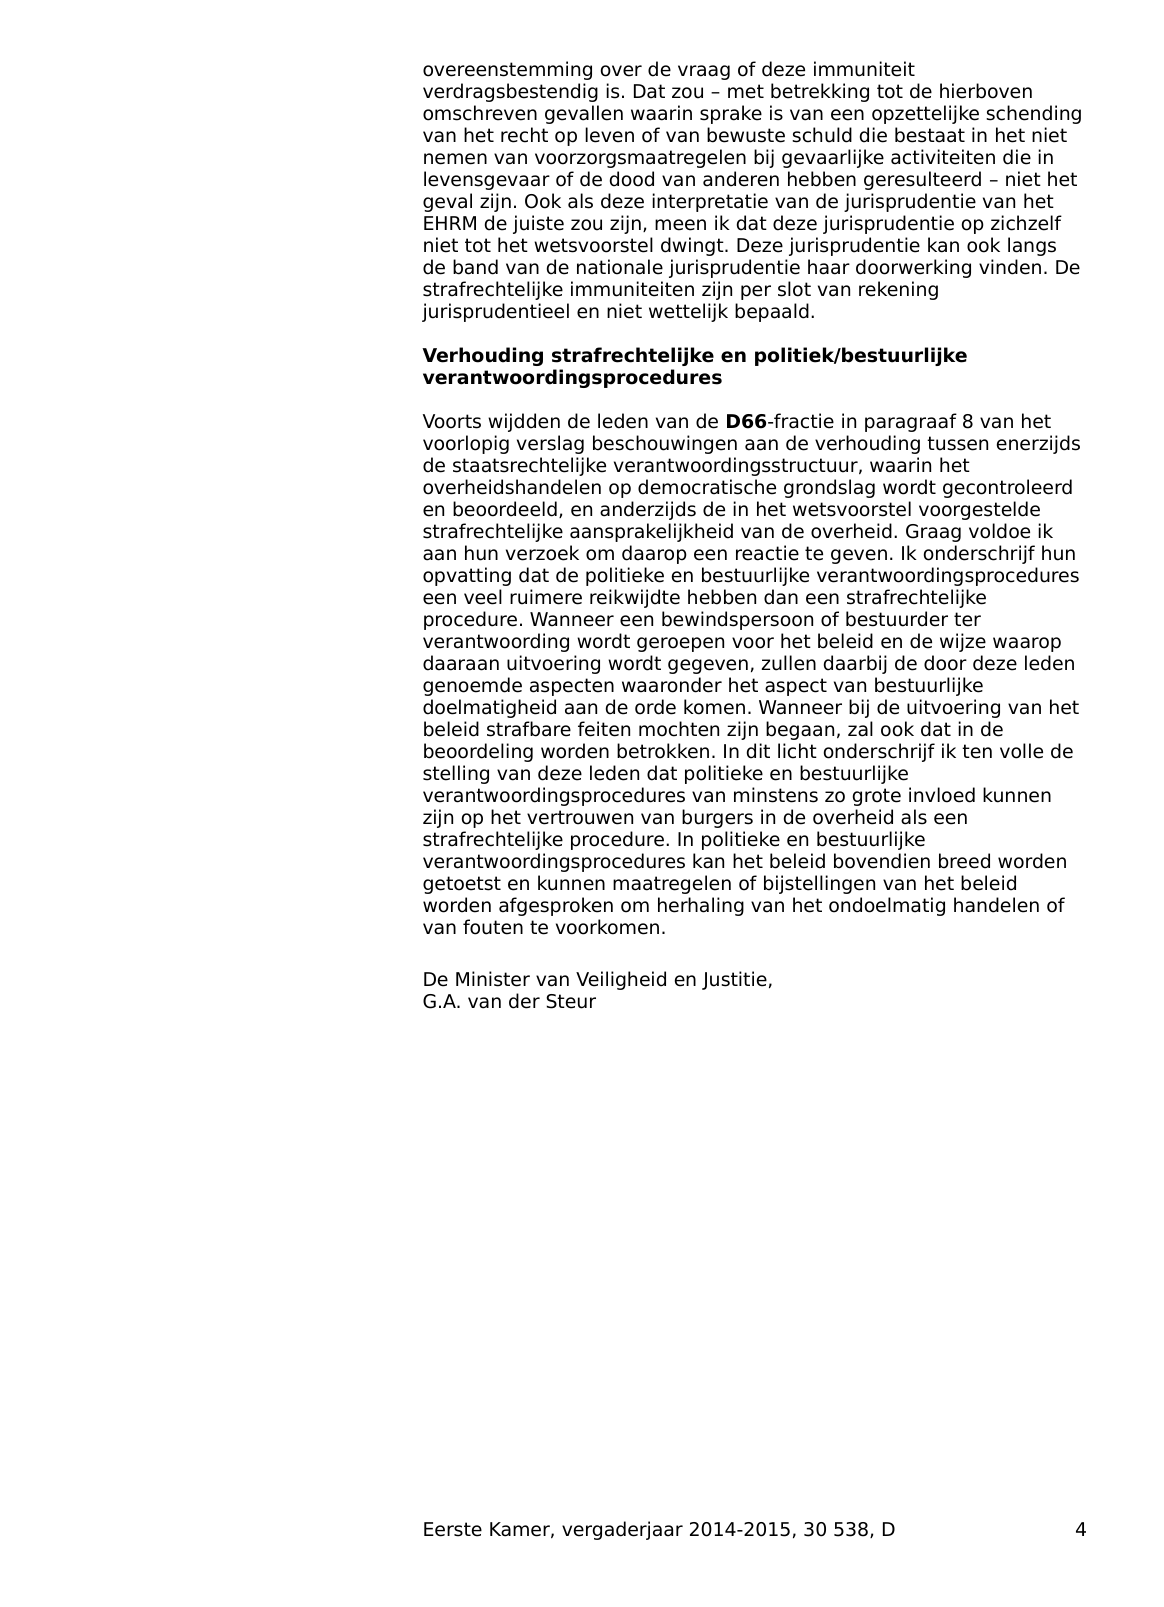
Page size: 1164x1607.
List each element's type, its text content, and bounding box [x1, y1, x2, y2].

text overeenstemming over de vraag of deze immuniteit verdragsbestendig is. Dat zou – met betrekking tot de hierboven omschreven gevallen waarin sprake is van een opzettelijke schending van het recht op leven of van bewuste schuld die bestaat in het niet nemen van voorzorgsmaatregelen bij gevaarlijke activiteiten die in levensgevaar of de dood van anderen hebben geresulteerd – niet het geval zijn. Ook als deze interpretatie van de jurisprudentie van het EHRM de juiste zou zijn, meen ik dat deze jurisprudentie op zichzelf niet tot het wetsvoorstel dwingt. Deze jurisprudentie kan ook langs de band van de nationale jurisprudentie haar doorwerking vinden. De strafrechtelijke immuniteiten zijn per slot van rekening jurisprudentieel en niet wettelijk bepaald. [422, 59, 1087, 323]
text Voorts wijdden de leden van de D66-fractie in paragraaf 8 van het voorlopig verslag beschouwingen aan de verhouding tussen enerzijds de staatsrechtelijke verantwoordingsstructuur, waarin het overheidshandelen op democratische grondslag wordt gecontroleerd en beoordeeld, en anderzijds de in het wetsvoorstel voorgestelde strafrechtelijke aansprakelijkheid van de overheid. Graag voldoe ik aan hun verzoek om daarop een reactie te geven. Ik onderschrijf hun opvatting dat de politieke en bestuurlijke verantwoordingsprocedures een veel ruimere reikwijdte hebben dan een strafrechtelijke procedure. Wanneer een bewindspersoon of bestuurder ter verantwoording wordt geroepen voor het beleid en de wijze waarop daaraan uitvoering wordt gegeven, zullen daarbij de door deze leden genoemde aspecten waaronder het aspect van bestuurlijke doelmatigheid aan de orde komen. Wanneer bij de uitvoering van het beleid strafbare feiten mochten zijn begaan, zal ook dat in de beoordeling worden betrokken. In dit licht onderschrijf ik ten volle de stelling van deze leden dat politieke en bestuurlijke verantwoordingsprocedures van minstens zo grote invloed kunnen zijn op het vertrouwen van burgers in de overheid als een strafrechtelijke procedure. In politieke en bestuurlijke verantwoordingsprocedures kan het beleid bovendien breed worden getoetst en kunnen maatregelen of bijstellingen van het beleid worden afgesproken om herhaling van het ondoelmatig handelen of van fouten te voorkomen. [422, 411, 1087, 939]
subtitle Verhouding strafrechtelijke en politiek/bestuurlijke verantwoordingsprocedures [422, 345, 1087, 389]
text De Minister van Veiligheid en Justitie, G.A. van der Steur [422, 969, 1087, 1013]
